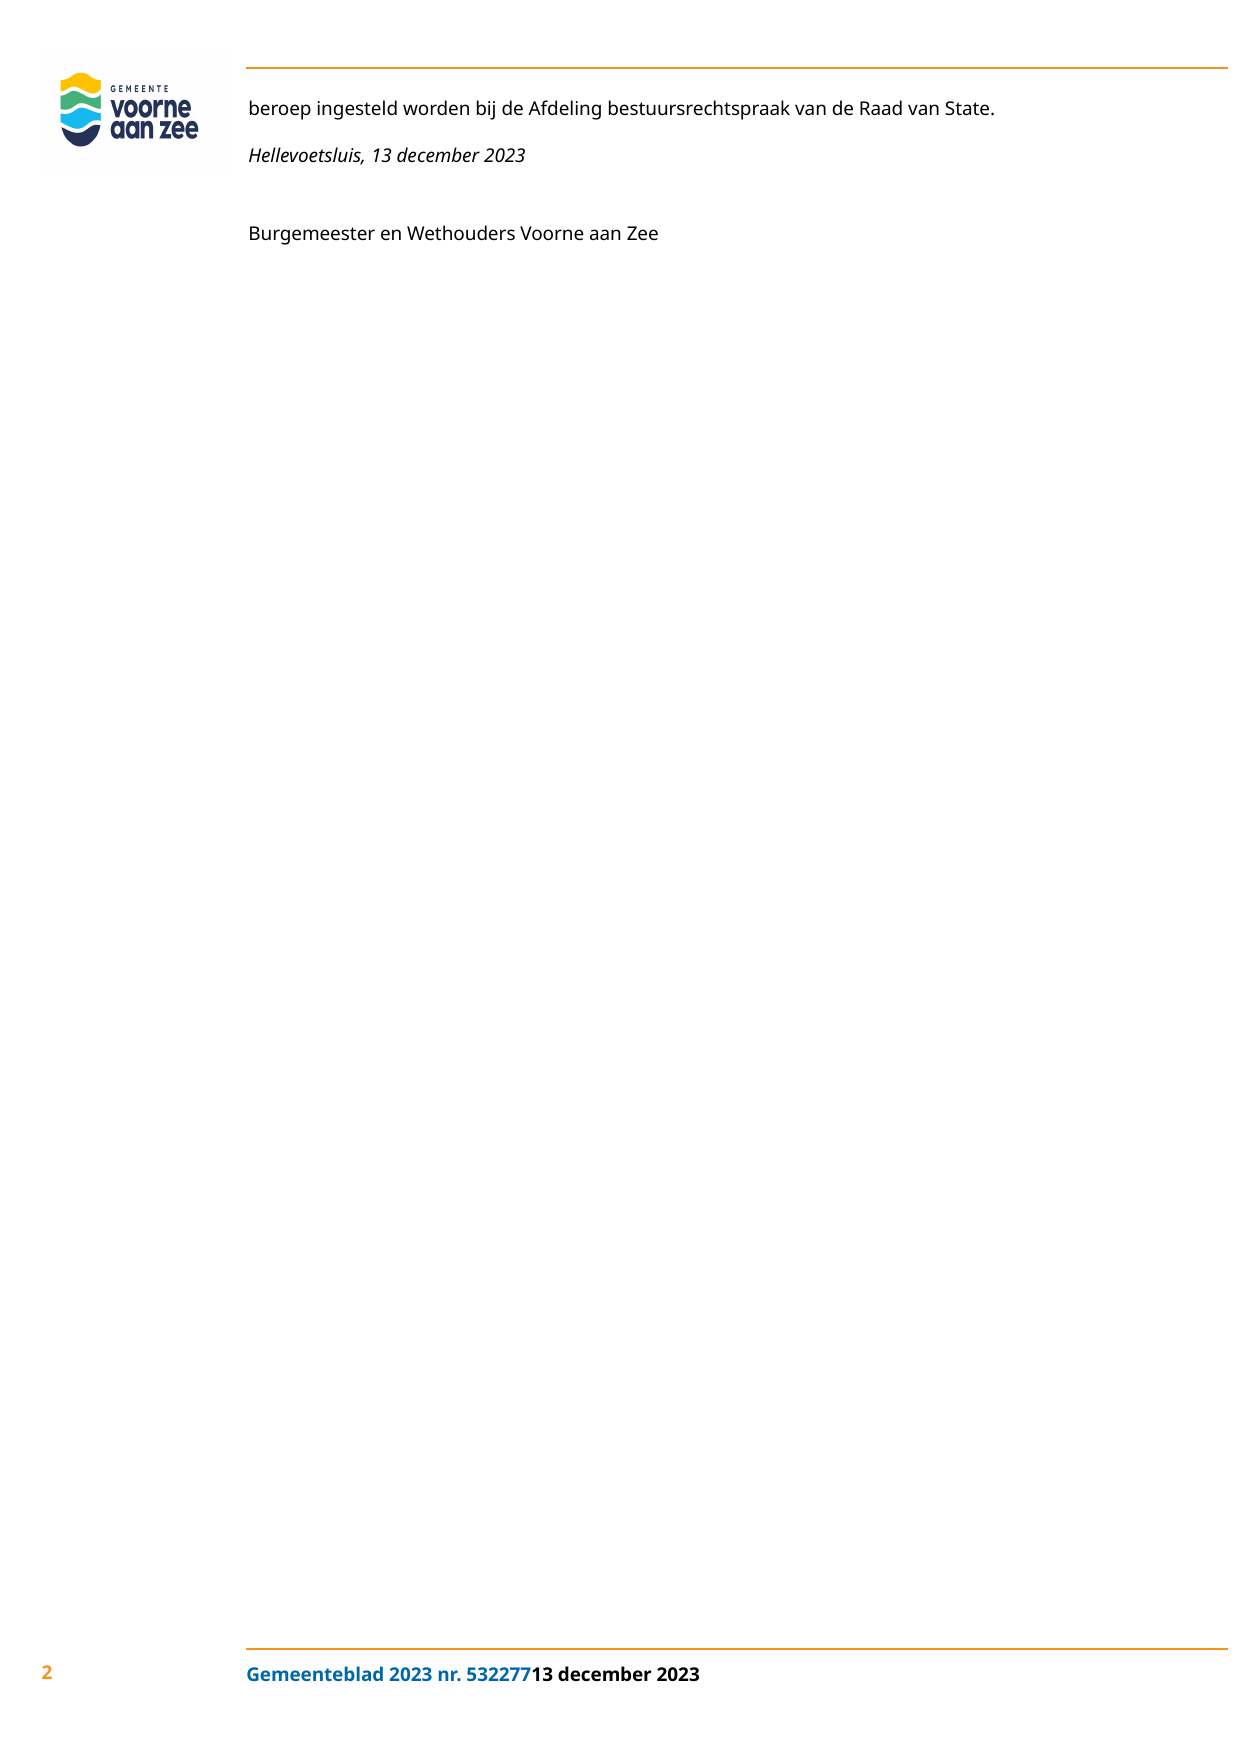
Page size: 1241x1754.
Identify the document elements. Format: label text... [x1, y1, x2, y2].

picture [41, 47, 231, 172]
text Hellevoetsluis, 13 december 2023 [248, 143, 1152, 168]
text Burgemeester en Wethouders Voorne aan Zee [248, 220, 1152, 246]
text beroep ingesteld worden bij de Afdeling bestuursrechtspraak van de Raad van State. [248, 95, 1152, 121]
